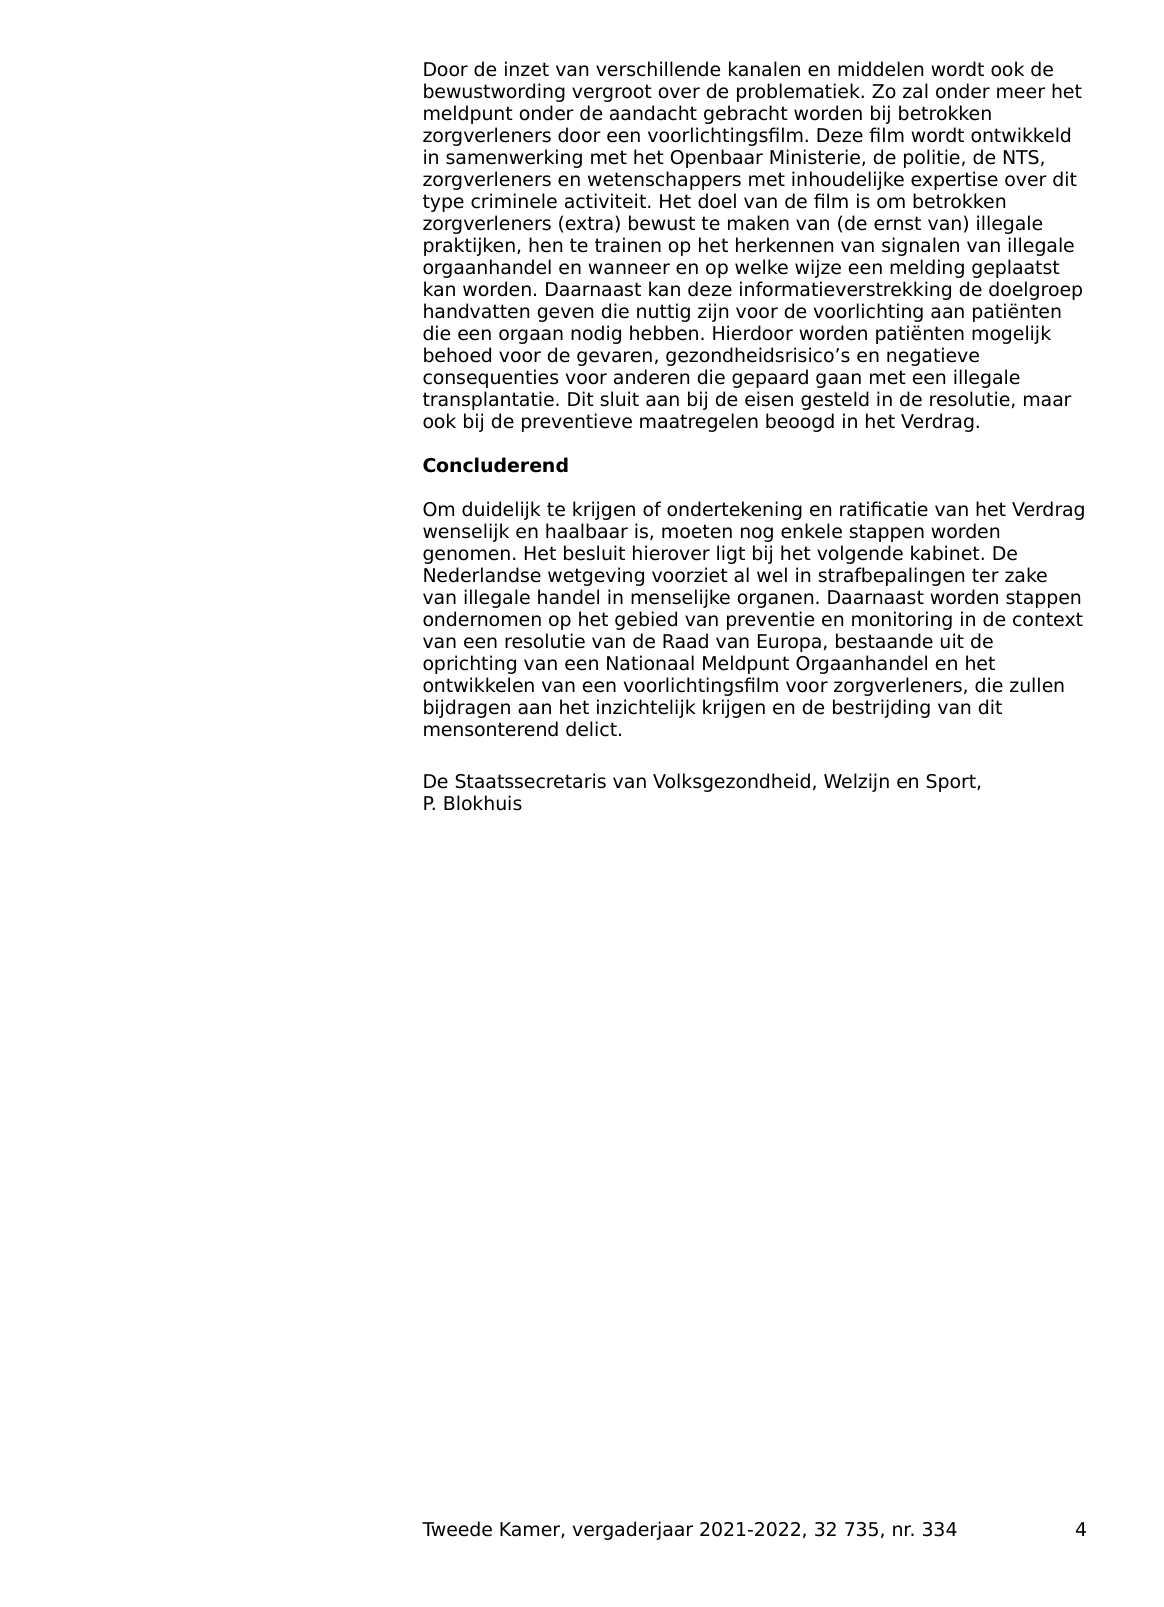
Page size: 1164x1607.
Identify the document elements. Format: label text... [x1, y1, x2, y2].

subtitle Concluderend [422, 455, 1087, 477]
text Door de inzet van verschillende kanalen en middelen wordt ook de bewustwording vergroot over de problematiek. Zo zal onder meer het meldpunt onder de aandacht gebracht worden bij betrokken zorgverleners door een voorlichtingsfilm. Deze film wordt ontwikkeld in samenwerking met het Openbaar Ministerie, de politie, de NTS, zorgverleners en wetenschappers met inhoudelijke expertise over dit type criminele activiteit. Het doel van de film is om betrokken zorgverleners (extra) bewust te maken van (de ernst van) illegale praktijken, hen te trainen op het herkennen van signalen van illegale orgaanhandel en wanneer en op welke wijze een melding geplaatst kan worden. Daarnaast kan deze informatieverstrekking de doelgroep handvatten geven die nuttig zijn voor de voorlichting aan patiënten die een orgaan nodig hebben. Hierdoor worden patiënten mogelijk behoed voor de gevaren, gezondheidsrisico’s en negatieve consequenties voor anderen die gepaard gaan met een illegale transplantatie. Dit sluit aan bij de eisen gesteld in de resolutie, maar ook bij de preventieve maatregelen beoogd in het Verdrag. [422, 59, 1087, 433]
text De Staatssecretaris van Volksgezondheid, Welzijn en Sport, P. Blokhuis [422, 771, 1087, 815]
text Om duidelijk te krijgen of ondertekening en ratificatie van het Verdrag wenselijk en haalbaar is, moeten nog enkele stappen worden genomen. Het besluit hierover ligt bij het volgende kabinet. De Nederlandse wetgeving voorziet al wel in strafbepalingen ter zake van illegale handel in menselijke organen. Daarnaast worden stappen ondernomen op het gebied van preventie en monitoring in de context van een resolutie van de Raad van Europa, bestaande uit de oprichting van een Nationaal Meldpunt Orgaanhandel en het ontwikkelen van een voorlichtingsfilm voor zorgverleners, die zullen bijdragen aan het inzichtelijk krijgen en de bestrijding van dit mensonterend delict. [422, 499, 1087, 741]
